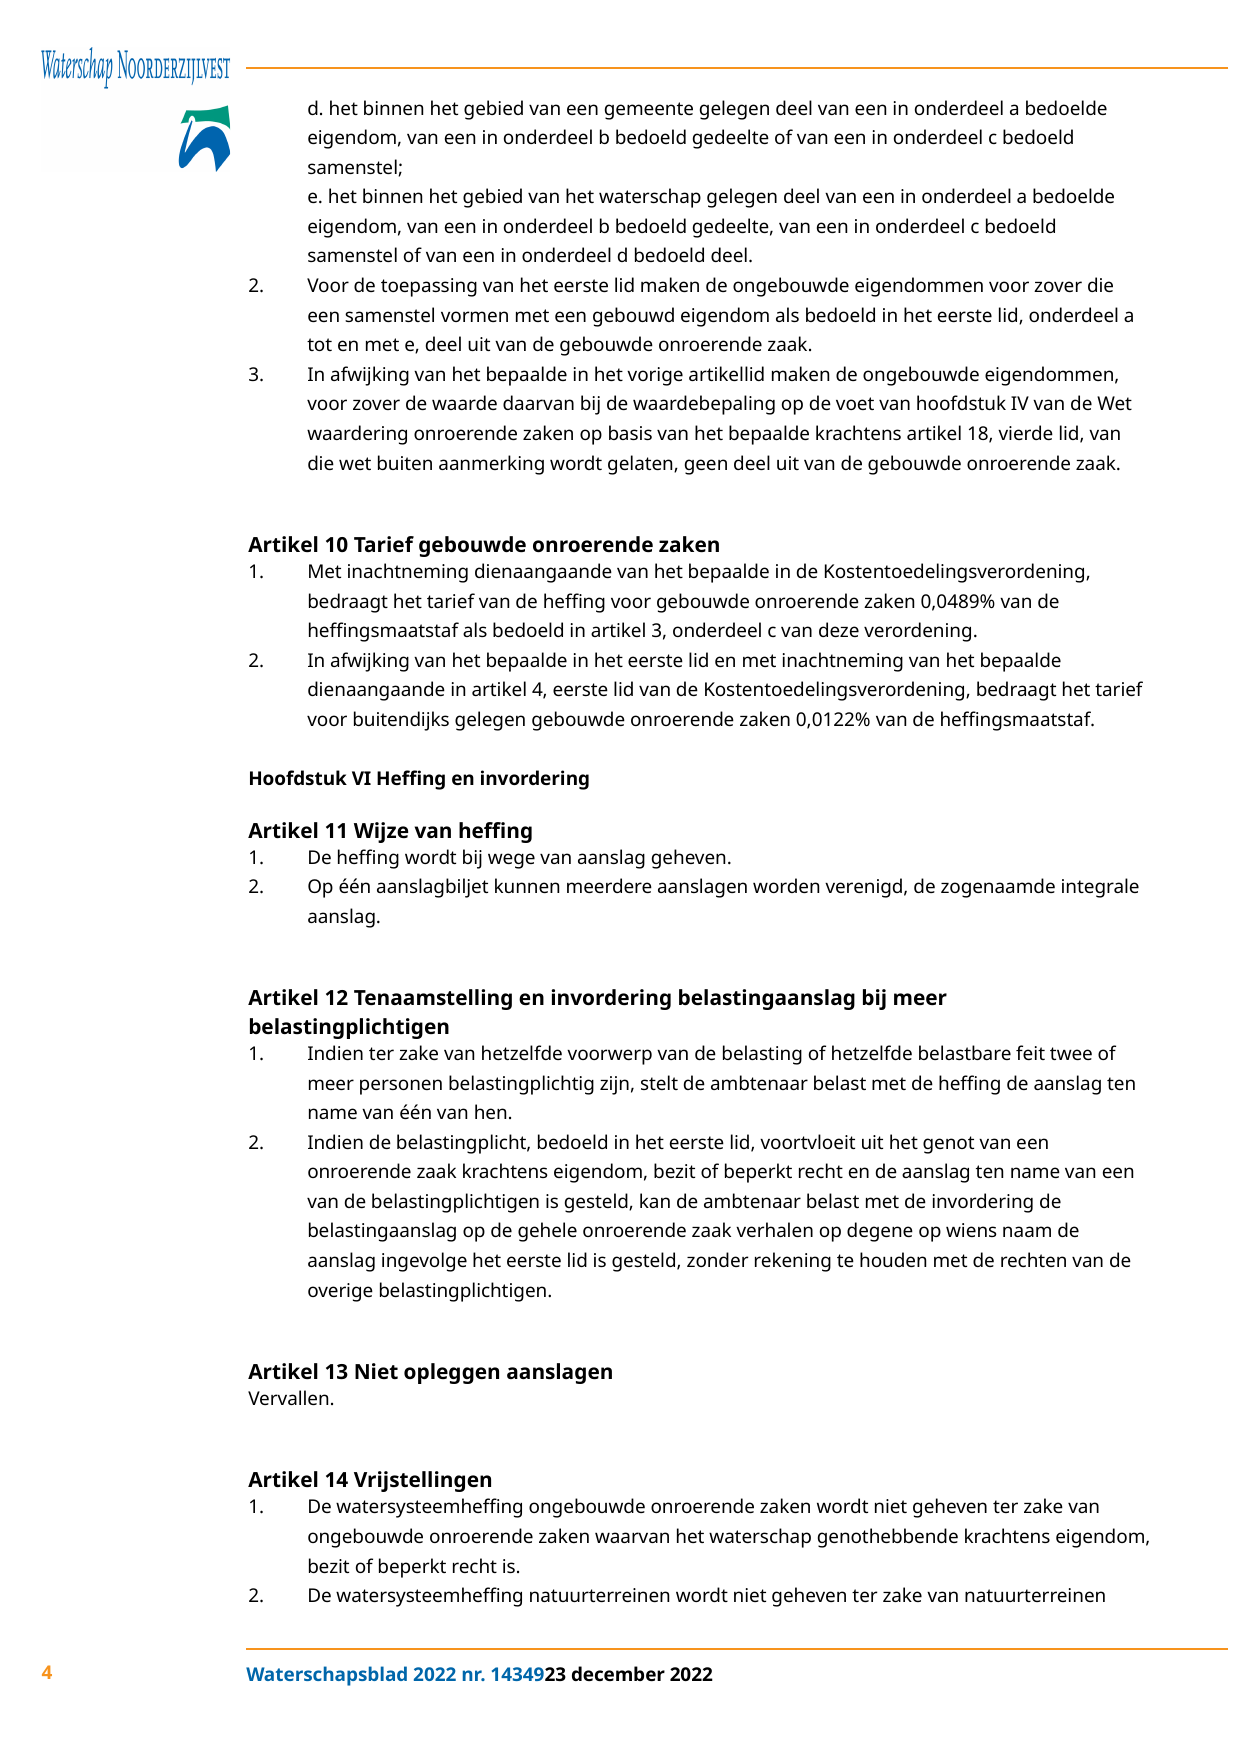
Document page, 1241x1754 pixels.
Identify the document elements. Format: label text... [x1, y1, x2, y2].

list e. het binnen het gebied van het waterschap gelegen deel van een in onderdeel a bedoelde eigendom, van een in onderdeel b bedoeld gedeelte, van een in onderdeel c bedoeld samenstel of van een in onderdeel d bedoeld deel. [248, 183, 1152, 268]
list Indien ter zake van hetzelfde voorwerp van de belasting of hetzelfde belastbare feit twee of meer personen belastingplichtig zijn, stelt de ambtenaar belast met de heffing de aanslag ten name van één van hen. [248, 1040, 1152, 1125]
list De watersysteemheffing ongebouwde onroerende zaken wordt niet geheven ter zake van ongebouwde onroerende zaken waarvan het waterschap genothebbende krachtens eigendom, bezit of beperkt recht is. [248, 1494, 1152, 1579]
text Artikel 14 Vrijstellingen [248, 1465, 1152, 1494]
list In afwijking van het bepaalde in het vorige artikellid maken de ongebouwde eigendommen, voor zover de waarde daarvan bij de waardebepaling op de voet van hoofdstuk IV van de Wet waardering onroerende zaken op basis van het bepaalde krachtens artikel 18, vierde lid, van die wet buiten aanmerking wordt gelaten, geen deel uit van de gebouwde onroerende zaak. [248, 361, 1152, 476]
text Vervallen. [248, 1385, 1152, 1411]
list De heffing wordt bij wege van aanslag geheven. [248, 844, 1152, 870]
list Met inachtneming dienaangaande van het bepaalde in de Kostentoedelingsverordening, bedraagt het tarief van de heffing voor gebouwde onroerende zaken 0,0489% van de heffingsmaatstaf als bedoeld in artikel 3, onderdeel c van deze verordening. [248, 558, 1152, 643]
text Artikel 12 Tenaamstelling en invordering belastingaanslag bij meer belastingplichtigen [248, 983, 1152, 1040]
picture [41, 47, 231, 172]
list Voor de toepassing van het eerste lid maken de ongebouwde eigendommen voor zover die een samenstel vormen met een gebouwd eigendom als bedoeld in het eerste lid, onderdeel a tot en met e, deel uit van de gebouwde onroerende zaak. [248, 272, 1152, 357]
text Artikel 11 Wijze van heffing [248, 816, 1152, 844]
list In afwijking van het bepaalde in het eerste lid en met inachtneming van het bepaalde dienaangaande in artikel 4, eerste lid van de Kostentoedelingsverordening, bedraagt het tarief voor buitendijks gelegen gebouwde onroerende zaken 0,0122% van de heffingsmaatstaf. [248, 647, 1152, 732]
list d. het binnen het gebied van een gemeente gelegen deel van een in onderdeel a bedoelde eigendom, van een in onderdeel b bedoeld gedeelte of van een in onderdeel c bedoeld samenstel; [248, 95, 1152, 180]
list Indien de belastingplicht, bedoeld in het eerste lid, voortvloeit uit het genot van een onroerende zaak krachtens eigendom, bezit of beperkt recht en de aanslag ten name van een van de belastingplichtigen is gesteld, kan de ambtenaar belast met de invordering de belastingaanslag op de gehele onroerende zaak verhalen op degene op wiens naam de aanslag ingevolge het eerste lid is gesteld, zonder rekening te houden met de rechten van de overige belastingplichtigen. [248, 1129, 1152, 1303]
text Artikel 10 Tarief gebouwde onroerende zaken [248, 530, 1152, 558]
list De watersysteemheffing natuurterreinen wordt niet geheven ter zake van natuurterreinen [248, 1582, 1152, 1608]
text Hoofdstuk VI Heffing en invordering [248, 765, 1152, 791]
text Artikel 13 Niet opleggen aanslagen [248, 1357, 1152, 1385]
list Op één aanslagbiljet kunnen meerdere aanslagen worden verenigd, de zogenaamde integrale aanslag. [248, 874, 1152, 929]
